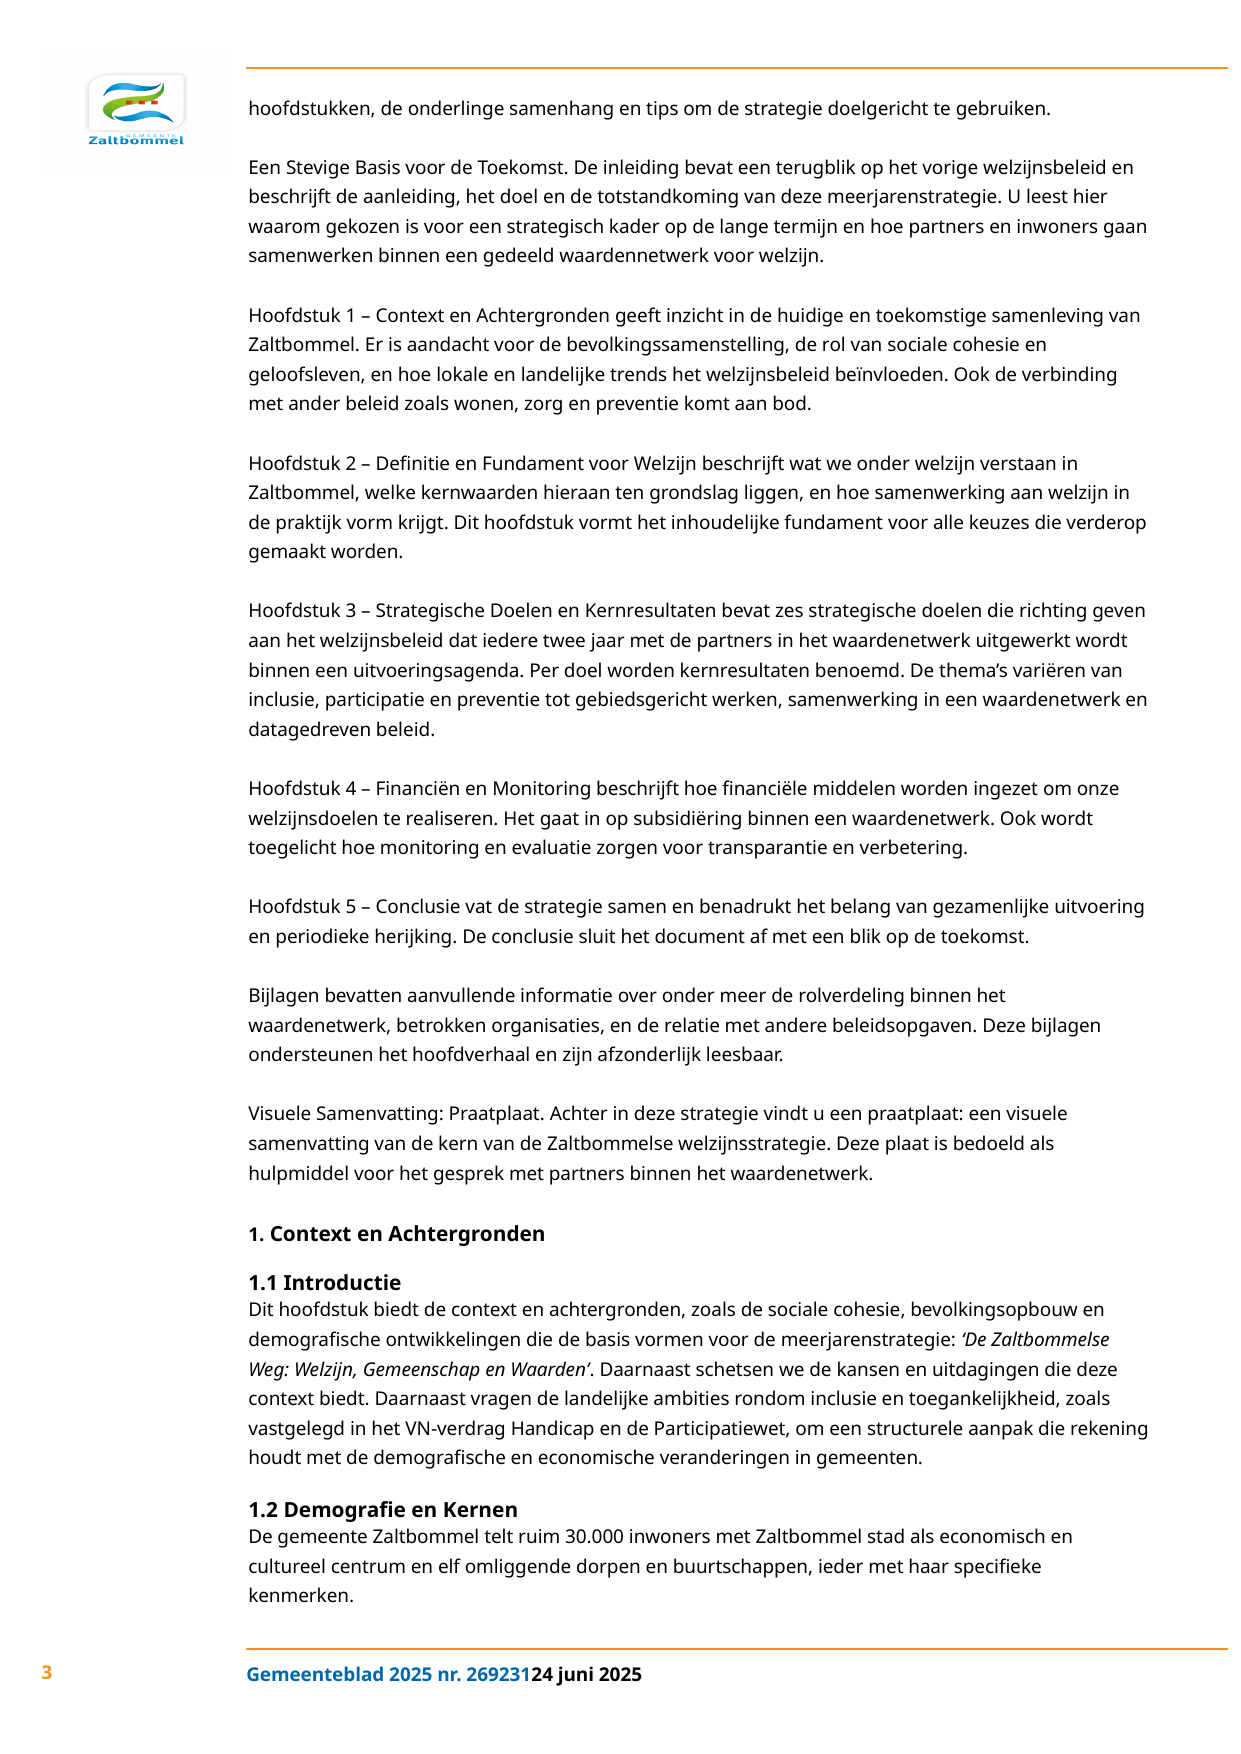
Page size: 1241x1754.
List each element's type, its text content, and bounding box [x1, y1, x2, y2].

text Hoofdstuk 3 – Strategische Doelen en Kernresultaten bevat zes strategische doelen die richting geven aan het welzijnsbeleid dat iedere twee jaar met de partners in het waardenetwerk uitgewerkt wordt binnen een uitvoeringsagenda. Per doel worden kernresultaten benoemd. De thema’s variëren van inclusie, participatie en preventie tot gebiedsgericht werken, samenwerking in een waardenetwerk en datagedreven beleid. [248, 598, 1152, 742]
text 1.2 Demografie en Kernen [248, 1495, 1152, 1523]
text 1. Context en Achtergronden [248, 1219, 1152, 1247]
picture [41, 47, 231, 172]
text Bijlagen bevatten aanvullende informatie over onder meer de rolverdeling binnen het waardenetwerk, betrokken organisaties, en de relatie met andere beleidsopgaven. Deze bijlagen ondersteunen het hoofdverhaal en zijn afzonderlijk leesbaar. [248, 982, 1152, 1067]
text hoofdstukken, de onderlinge samenhang en tips om de strategie doelgericht te gebruiken. [248, 95, 1152, 121]
text Hoofdstuk 5 – Conclusie vat de strategie samen en benadrukt het belang van gezamenlijke uitvoering en periodieke herijking. De conclusie sluit het document af met een blik op de toekomst. [248, 893, 1152, 949]
text Visuele Samenvatting: Praatplaat. Achter in deze strategie vindt u een praatplaat: een visuele samenvatting van de kern van de Zaltbommelse welzijnsstrategie. Deze plaat is bedoeld als hulpmiddel voor het gesprek met partners binnen het waardenetwerk. [248, 1101, 1152, 1186]
text Hoofdstuk 1 – Context en Achtergronden geeft inzicht in de huidige en toekomstige samenleving van Zaltbommel. Er is aandacht voor de bevolkingssamenstelling, de rol van sociale cohesie en geloofsleven, en hoe lokale en landelijke trends het welzijnsbeleid beïnvloeden. Ook de verbinding met ander beleid zoals wonen, zorg en preventie komt aan bod. [248, 302, 1152, 416]
text Dit hoofdstuk biedt de context en achtergronden, zoals de sociale cohesie, bevolkingsopbouw en demografische ontwikkelingen die de basis vormen voor de meerjarenstrategie: ‘De Zaltbommelse Weg: Welzijn, Gemeenschap en Waarden’. Daarnaast schetsen we de kansen en uitdagingen die deze context biedt. Daarnaast vragen de landelijke ambities rondom inclusie en toegankelijkheid, zoals vastgelegd in het VN-verdrag Handicap en de Participatiewet, om een structurele aanpak die rekening houdt met de demografische en economische veranderingen in gemeenten. [248, 1297, 1152, 1470]
text De gemeente Zaltbommel telt ruim 30.000 inwoners met Zaltbommel stad als economisch en cultureel centrum en elf omliggende dorpen en buurtschappen, ieder met haar specifieke kenmerken. [248, 1523, 1152, 1608]
text Hoofdstuk 2 – Definitie en Fundament voor Welzijn beschrijft wat we onder welzijn verstaan in Zaltbommel, welke kernwaarden hieraan ten grondslag liggen, en hoe samenwerking aan welzijn in de praktijk vorm krijgt. Dit hoofdstuk vormt het inhoudelijke fundament voor alle keuzes die verderop gemaakt worden. [248, 450, 1152, 564]
text Hoofdstuk 4 – Financiën en Monitoring beschrijft hoe financiële middelen worden ingezet om onze welzijnsdoelen te realiseren. Het gaat in op subsidiëring binnen een waardenetwerk. Ook wordt toegelicht hoe monitoring en evaluatie zorgen voor transparantie en verbetering. [248, 775, 1152, 860]
text Een Stevige Basis voor de Toekomst. De inleiding bevat een terugblik op het vorige welzijnsbeleid en beschrijft de aanleiding, het doel en de totstandkoming van deze meerjarenstrategie. U leest hier waarom gekozen is voor een strategisch kader op de lange termijn en hoe partners en inwoners gaan samenwerken binnen een gedeeld waardennetwerk voor welzijn. [248, 154, 1152, 268]
text 1.1 Introductie [248, 1268, 1152, 1297]
